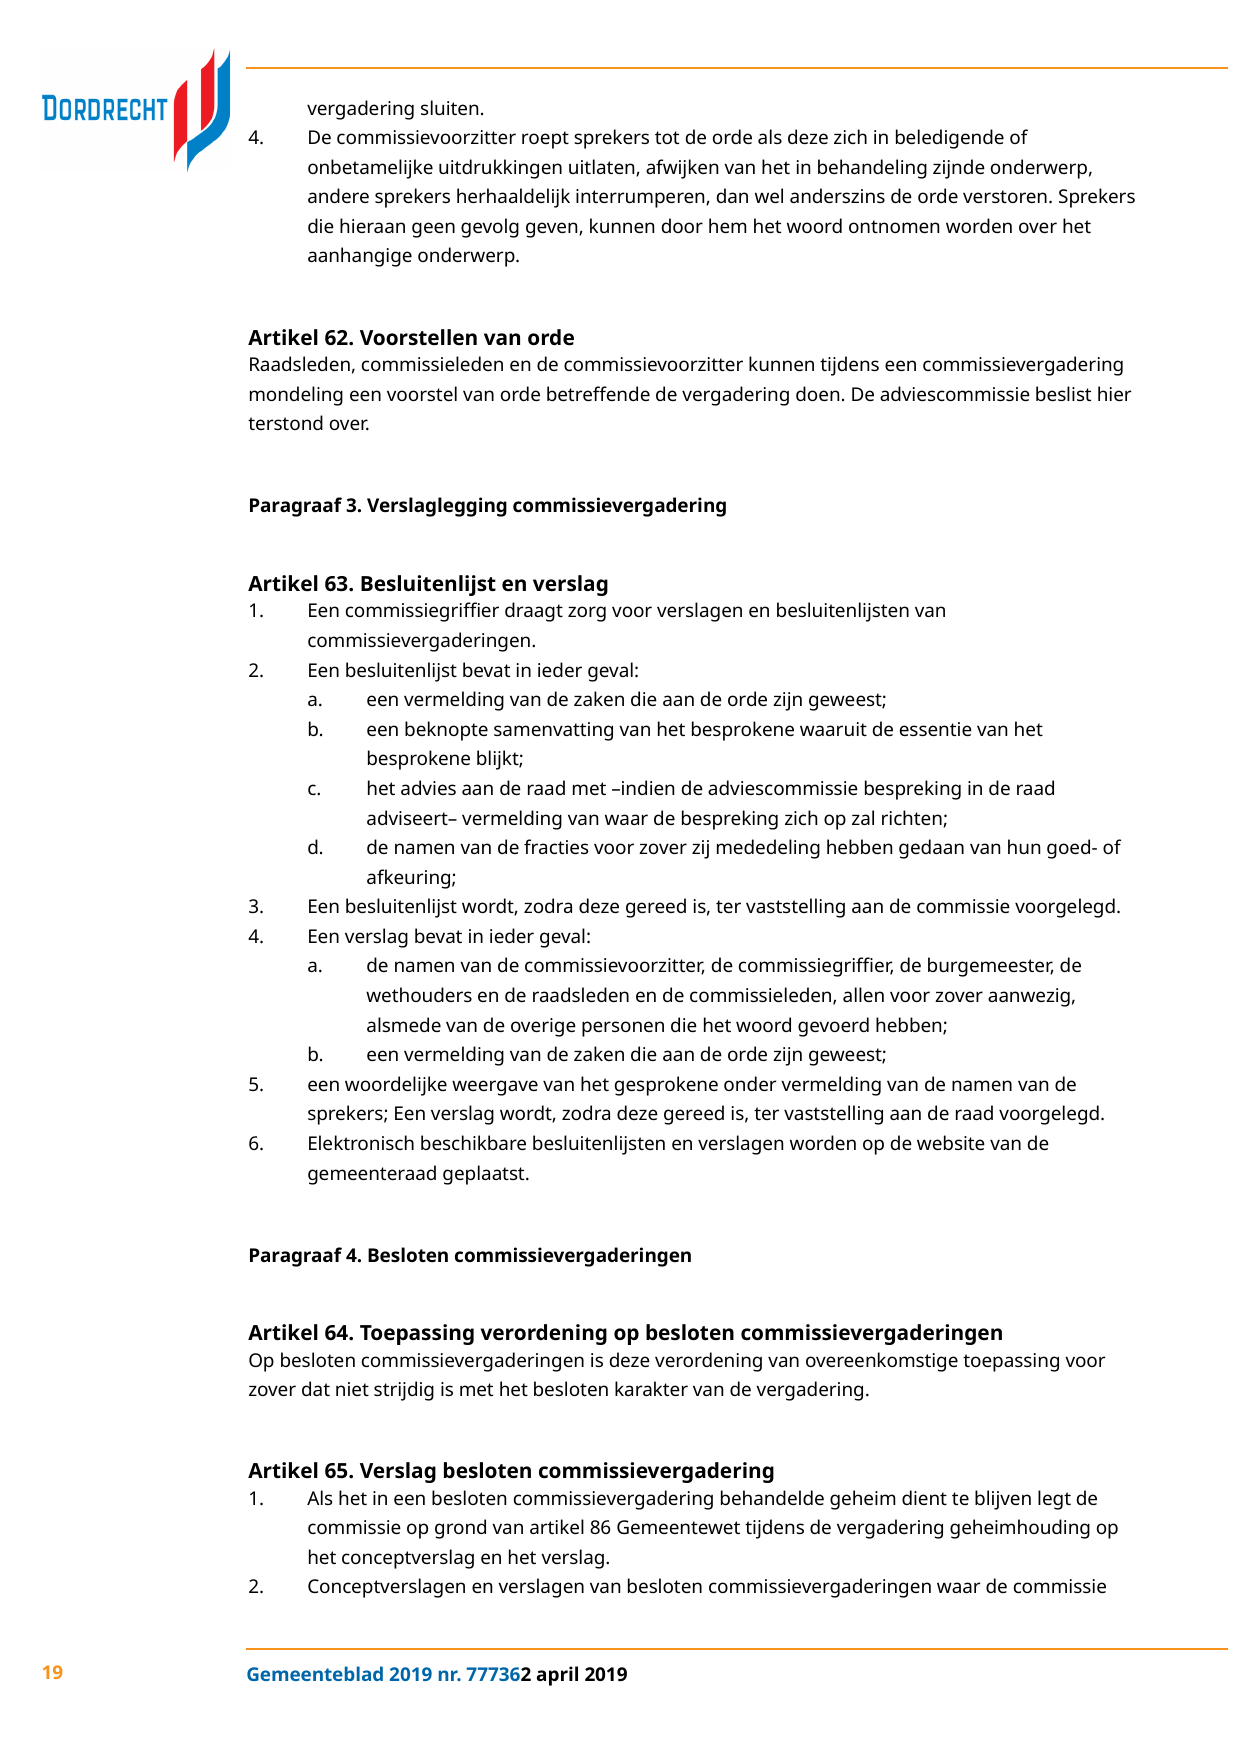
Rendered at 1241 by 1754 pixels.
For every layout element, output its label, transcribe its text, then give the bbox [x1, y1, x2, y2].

list een beknopte samenvatting van het besprokene waaruit de essentie van het besprokene blijkt; [307, 716, 1152, 771]
list Elektronisch beschikbare besluitenlijsten en verslagen worden op de website van de gemeenteraad geplaatst. [248, 1130, 1152, 1185]
list een woordelijke weergave van het gesprokene onder vermelding van de namen van de sprekers; Een verslag wordt, zodra deze gereed is, ter vaststelling aan de raad voorgelegd. [248, 1071, 1152, 1126]
list een vermelding van de zaken die aan de orde zijn geweest; [307, 1041, 1152, 1067]
list een vermelding van de zaken die aan de orde zijn geweest; [307, 686, 1152, 712]
list vergadering sluiten. [248, 95, 1152, 121]
text Raadsleden, commissieleden en de commissievoorzitter kunnen tijdens een commissievergadering mondeling een voorstel van orde betreffende de vergadering doen. De adviescommissie beslist hier terstond over. [248, 351, 1152, 436]
text Artikel 65. Verslag besloten commissievergadering [248, 1457, 1152, 1485]
list Een besluitenlijst wordt, zodra deze gereed is, ter vaststelling aan de commissie voorgelegd. [248, 893, 1152, 919]
list Een besluitenlijst bevat in ieder geval: [248, 657, 1152, 682]
picture [41, 47, 231, 172]
list Als het in een besloten commissievergadering behandelde geheim dient te blijven legt de commissie op grond van artikel 86 Gemeentewet tijdens de vergadering geheimhouding op het conceptverslag en het verslag. [248, 1485, 1152, 1570]
text Artikel 63. Besluitenlijst en verslag [248, 569, 1152, 598]
list De commissievoorzitter roept sprekers tot de orde als deze zich in beledigende of onbetamelijke uitdrukkingen uitlaten, afwijken van het in behandeling zijnde onderwerp, andere sprekers herhaaldelijk interrumperen, dan wel anderszins de orde verstoren. Sprekers die hieraan geen gevolg geven, kunnen door hem het woord ontnomen worden over het aanhangige onderwerp. [248, 124, 1152, 268]
list Een commissiegriffier draagt zorg voor verslagen en besluitenlijsten van commissievergaderingen. [248, 598, 1152, 653]
text Artikel 64. Toepassing verordening op besloten commissievergaderingen [248, 1318, 1152, 1347]
list Een verslag bevat in ieder geval: [248, 923, 1152, 949]
list Conceptverslagen en verslagen van besloten commissievergaderingen waar de commissie [248, 1574, 1152, 1599]
list de namen van de fracties voor zover zij mededeling hebben gedaan van hun goed- of afkeuring; [307, 834, 1152, 889]
text Paragraaf 3. Verslaglegging commissievergadering [248, 490, 1152, 519]
list het advies aan de raad met –indien de adviescommissie bespreking in de raad adviseert– vermelding van waar de bespreking zich op zal richten; [307, 775, 1152, 830]
text Artikel 62. Voorstellen van orde [248, 323, 1152, 351]
text Paragraaf 4. Besloten commissievergaderingen [248, 1240, 1152, 1268]
text Op besloten commissievergaderingen is deze verordening van overeenkomstige toepassing voor zover dat niet strijdig is met het besloten karakter van de vergadering. [248, 1347, 1152, 1402]
list de namen van de commissievoorzitter, de commissiegriffier, de burgemeester, de wethouders en de raadsleden en de commissieleden, allen voor zover aanwezig, alsmede van de overige personen die het woord gevoerd hebben; [307, 953, 1152, 1037]
